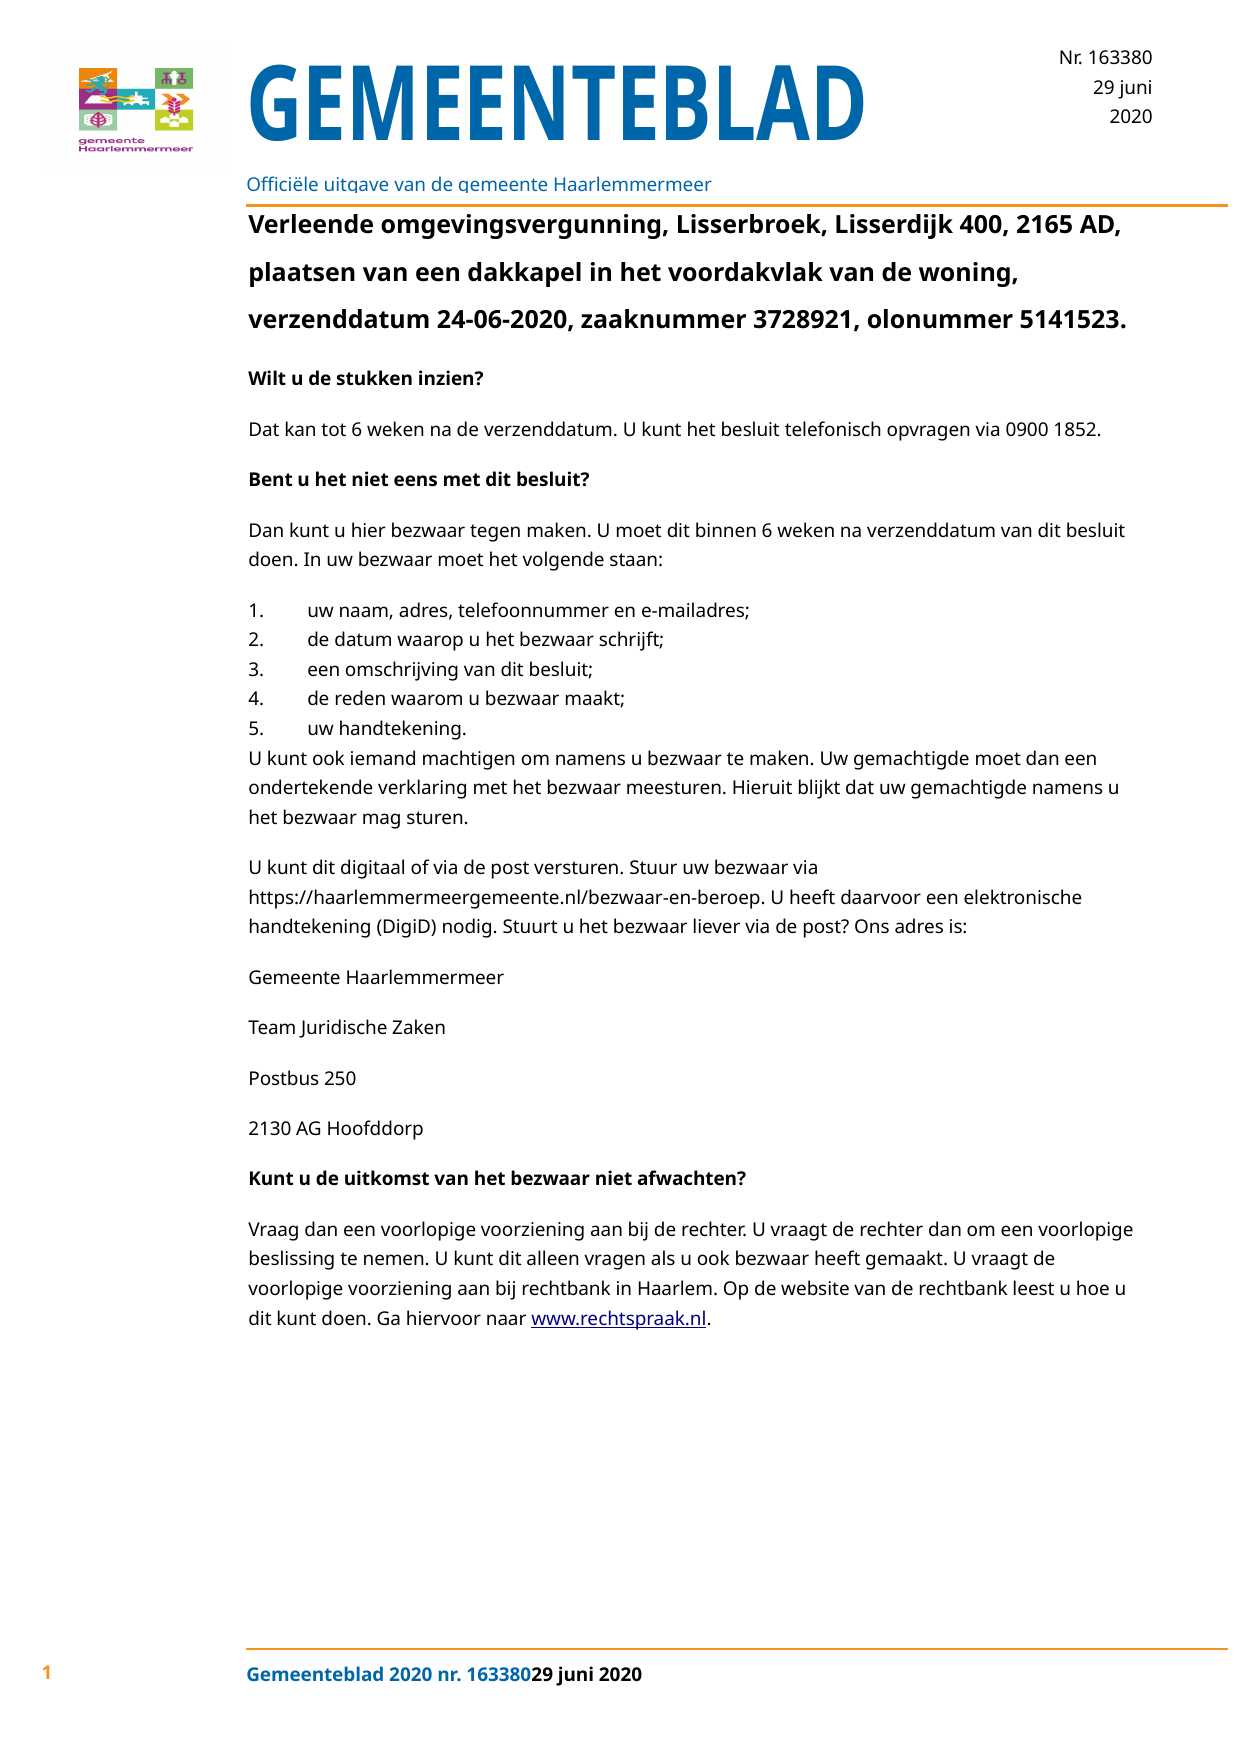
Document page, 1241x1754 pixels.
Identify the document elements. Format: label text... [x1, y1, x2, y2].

picture [41, 47, 231, 172]
list uw handtekening. [248, 715, 1152, 741]
text Team Juridische Zaken [248, 1014, 1152, 1040]
list een omschrijving van dit besluit; [248, 656, 1152, 682]
text Postbus 250 [248, 1065, 1152, 1090]
text U kunt dit digitaal of via de post versturen. Stuur uw bezwaar via https://haarlemmermeergemeente.nl/bezwaar-en-beroep. U heeft daarvoor een elektronische handtekening (DigiD) nodig. Stuurt u het bezwaar liever via de post? Ons adres is: [248, 854, 1152, 939]
list uw naam, adres, telefoonnummer en e-mailadres; [248, 597, 1152, 622]
text Vraag dan een voorlopige voorziening aan bij de rechter. U vraagt de rechter dan om een voorlopige beslissing te nemen. U kunt dit alleen vragen als u ook bezwaar heeft gemaakt. U vraagt de voorlopige voorziening aan bij rechtbank in Haarlem. Op de website van de rechtbank leest u hoe u dit kunt doen. Ga hiervoor naar www.rechtspraak.nl. [248, 1216, 1152, 1330]
text Wilt u de stukken inzien? [248, 366, 1152, 391]
text Gemeente Haarlemmermeer [248, 964, 1152, 989]
text 2130 AG Hoofddorp [248, 1115, 1152, 1141]
text Dan kunt u hier bezwaar tegen maken. U moet dit binnen 6 weken na verzenddatum van dit besluit doen. In uw bezwaar moet het volgende staan: [248, 517, 1152, 572]
text Kunt u de uitkomst van het bezwaar niet afwachten? [248, 1166, 1152, 1191]
text Verleende omgevingsvergunning, Lisserbroek, Lisserdijk 400, 2165 AD, plaatsen van een dakkapel in het voordakvlak van de woning, verzenddatum 24-06-2020, zaaknummer 3728921, olonummer 5141523. [248, 207, 1152, 336]
list de datum waarop u het bezwaar schrijft; [248, 626, 1152, 652]
text Dat kan tot 6 weken na de verzenddatum. U kunt het besluit telefonisch opvragen via 0900 1852. [248, 416, 1152, 442]
text Bent u het niet eens met dit besluit? [248, 466, 1152, 492]
list de reden waarom u bezwaar maakt; [248, 686, 1152, 711]
text U kunt ook iemand machtigen om namens u bezwaar te maken. Uw gemachtigde moet dan een ondertekende verklaring met het bezwaar meesturen. Hieruit blijkt dat uw gemachtigde namens u het bezwaar mag sturen. [248, 745, 1152, 829]
